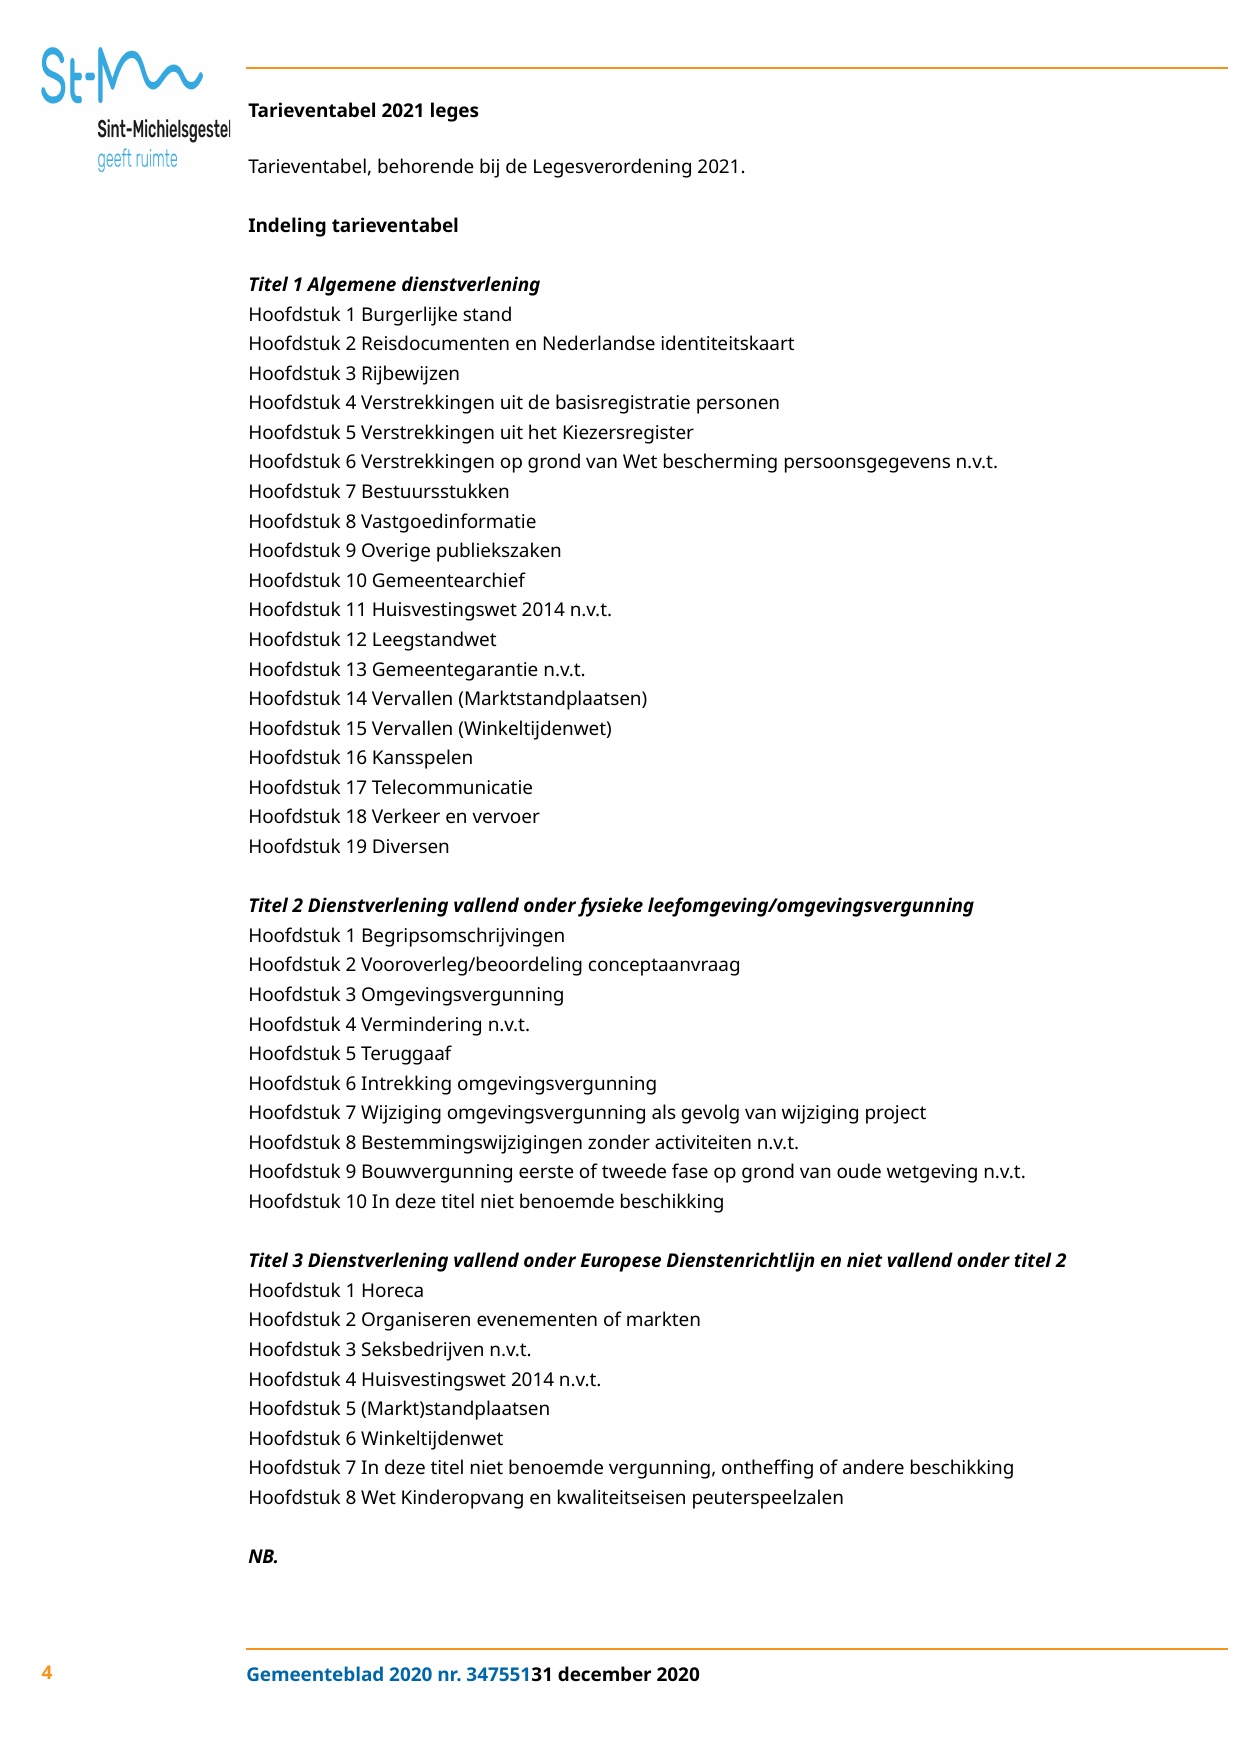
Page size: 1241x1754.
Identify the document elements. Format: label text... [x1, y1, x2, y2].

text NB. [248, 1543, 1152, 1569]
text Hoofdstuk 6 Verstrekkingen op grond van Wet bescherming persoonsgegevens n.v.t. [248, 449, 1152, 474]
text Hoofdstuk 7 Wijziging omgevingsvergunning als gevolg van wijziging project [248, 1099, 1152, 1125]
text Hoofdstuk 1 Horeca [248, 1277, 1152, 1303]
text Titel 1 Algemene dienstverlening [248, 271, 1152, 297]
text Hoofdstuk 18 Verkeer en vervoer [248, 804, 1152, 829]
text Hoofdstuk 1 Begripsomschrijvingen [248, 922, 1152, 948]
picture [41, 47, 231, 172]
text Hoofdstuk 14 Vervallen (Marktstandplaatsen) [248, 685, 1152, 711]
text Hoofdstuk 8 Bestemmingswijzigingen zonder activiteiten n.v.t. [248, 1129, 1152, 1155]
text Hoofdstuk 3 Seksbedrijven n.v.t. [248, 1336, 1152, 1362]
text Tarieventabel, behorende bij de Legesverordening 2021. [248, 153, 1152, 179]
text Hoofdstuk 10 In deze titel niet benoemde beschikking [248, 1188, 1152, 1214]
text Hoofdstuk 19 Diversen [248, 833, 1152, 859]
text Hoofdstuk 10 Gemeentearchief [248, 567, 1152, 593]
text Hoofdstuk 2 Vooroverleg/beoordeling conceptaanvraag [248, 952, 1152, 977]
text Hoofdstuk 5 Verstrekkingen uit het Kiezersregister [248, 419, 1152, 445]
text Hoofdstuk 6 Winkeltijdenwet [248, 1425, 1152, 1451]
text Hoofdstuk 8 Vastgoedinformatie [248, 508, 1152, 534]
text Hoofdstuk 1 Burgerlijke stand [248, 301, 1152, 327]
text Titel 3 Dienstverlening vallend onder Europese Dienstenrichtlijn en niet vallend onder titel 2 [248, 1247, 1152, 1273]
text Hoofdstuk 4 Vermindering n.v.t. [248, 1011, 1152, 1037]
text Hoofdstuk 9 Bouwvergunning eerste of tweede fase op grond van oude wetgeving n.v.t. [248, 1159, 1152, 1184]
text Hoofdstuk 2 Organiseren evenementen of markten [248, 1307, 1152, 1332]
text Hoofdstuk 6 Intrekking omgevingsvergunning [248, 1070, 1152, 1096]
text Hoofdstuk 7 In deze titel niet benoemde vergunning, ontheffing of andere beschikking [248, 1454, 1152, 1480]
text Hoofdstuk 16 Kansspelen [248, 744, 1152, 770]
text Hoofdstuk 9 Overige publiekszaken [248, 537, 1152, 563]
text Hoofdstuk 3 Omgevingsvergunning [248, 981, 1152, 1007]
text Hoofdstuk 5 (Markt)standplaatsen [248, 1395, 1152, 1421]
text Hoofdstuk 8 Wet Kinderopvang en kwaliteitseisen peuterspeelzalen [248, 1484, 1152, 1510]
text Hoofdstuk 11 Huisvestingswet 2014 n.v.t. [248, 597, 1152, 622]
text Hoofdstuk 3 Rijbewijzen [248, 360, 1152, 386]
text Hoofdstuk 4 Huisvestingswet 2014 n.v.t. [248, 1366, 1152, 1392]
text Hoofdstuk 4 Verstrekkingen uit de basisregistratie personen [248, 389, 1152, 415]
text Hoofdstuk 7 Bestuursstukken [248, 478, 1152, 504]
text Hoofdstuk 2 Reisdocumenten en Nederlandse identiteitskaart [248, 330, 1152, 356]
text Hoofdstuk 15 Vervallen (Winkeltijdenwet) [248, 715, 1152, 741]
text Hoofdstuk 5 Teruggaaf [248, 1040, 1152, 1066]
text Hoofdstuk 17 Telecommunicatie [248, 774, 1152, 800]
text Hoofdstuk 13 Gemeentegarantie n.v.t. [248, 656, 1152, 682]
text Tarieventabel 2021 leges [248, 95, 1152, 123]
text Hoofdstuk 12 Leegstandwet [248, 626, 1152, 652]
text Indeling tarieventabel [248, 212, 1152, 238]
text Titel 2 Dienstverlening vallend onder fysieke leefomgeving/omgevingsvergunning [248, 892, 1152, 918]
